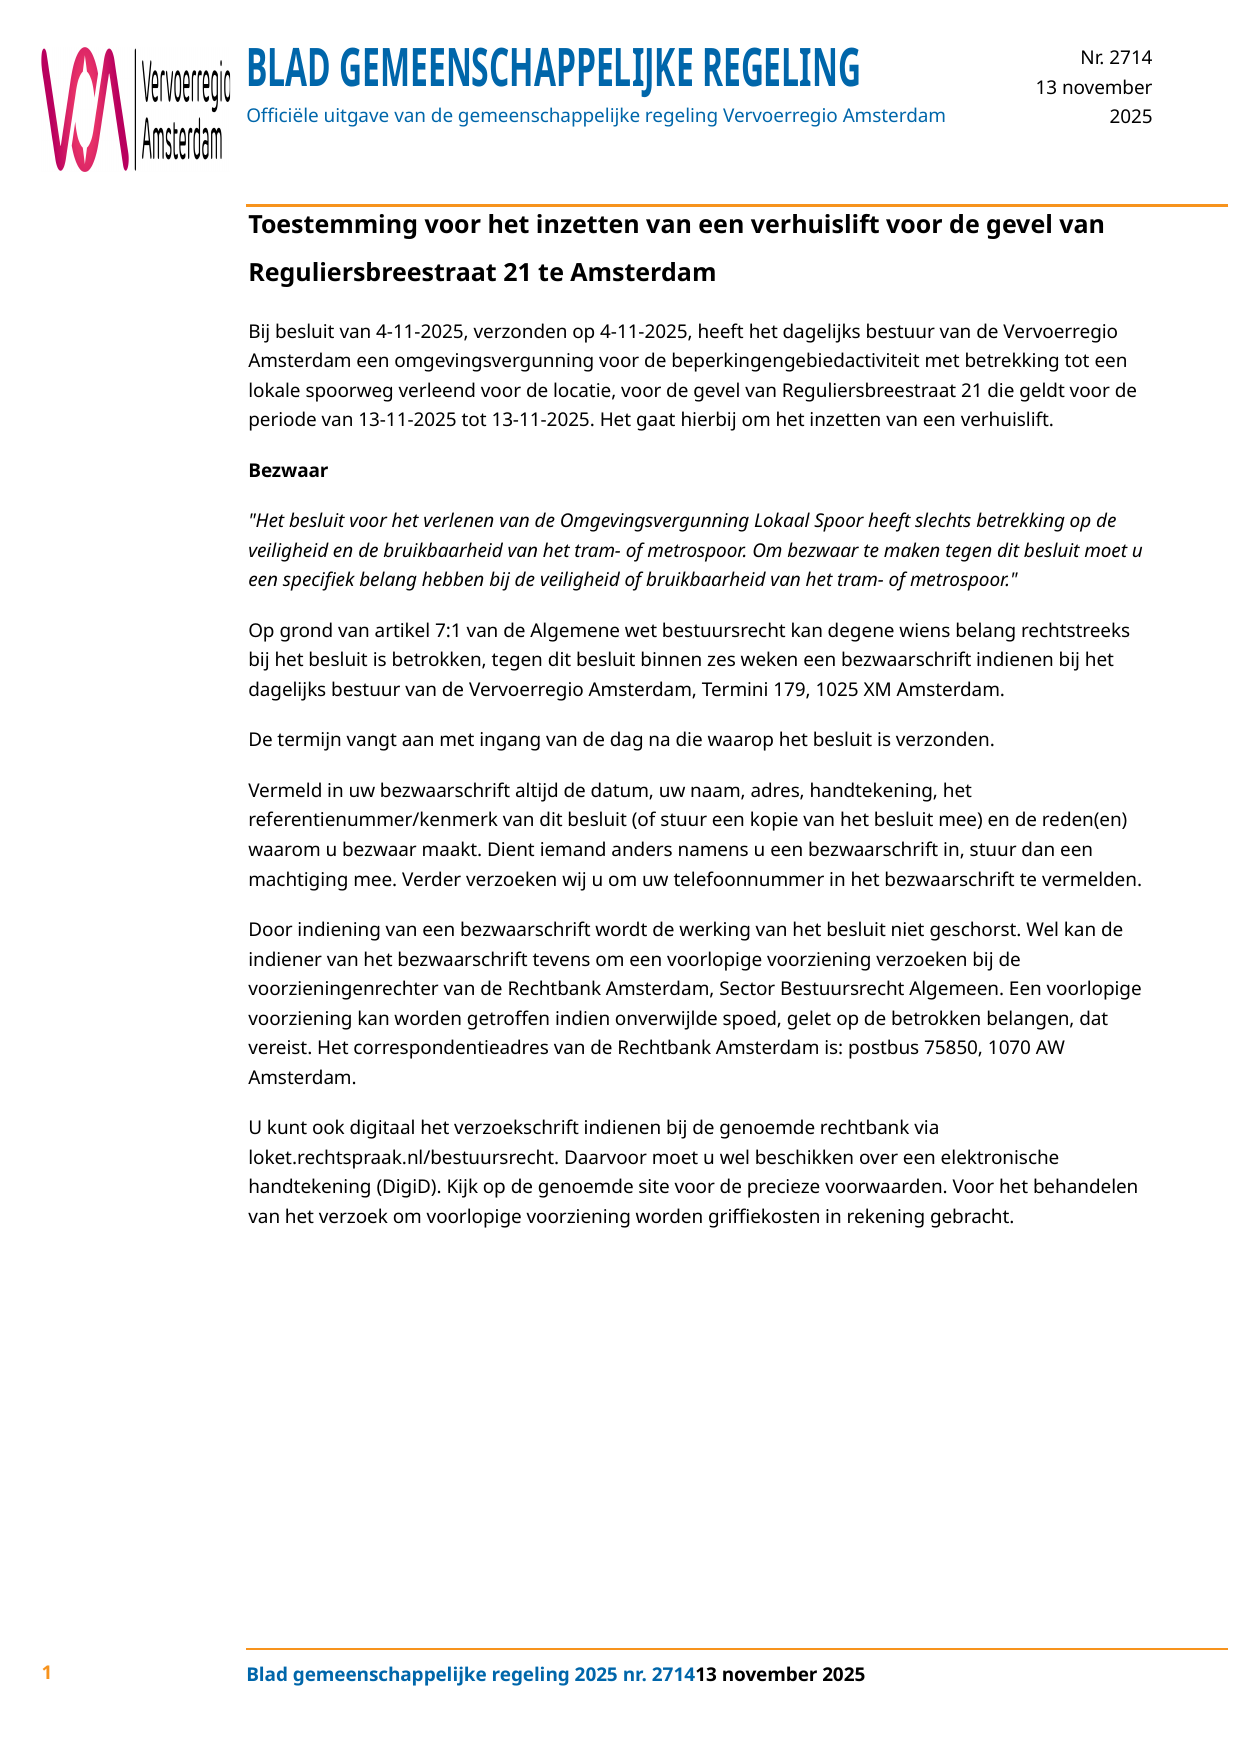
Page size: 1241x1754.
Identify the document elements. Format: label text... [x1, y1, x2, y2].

text Op grond van artikel 7:1 van de Algemene wet bestuursrecht kan degene wiens belang rechtstreeks bij het besluit is betrokken, tegen dit besluit binnen zes weken een bezwaarschrift indienen bij het dagelijks bestuur van de Vervoerregio Amsterdam, Termini 179, 1025 XM Amsterdam. [248, 617, 1152, 702]
text "Het besluit voor het verlenen van de Omgevingsvergunning Lokaal Spoor heeft slechts betrekking op de veiligheid en de bruikbaarheid van het tram- of metrospoor. Om bezwaar te maken tegen dit besluit moet u een specifiek belang hebben bij de veiligheid of bruikbaarheid van het tram- of metrospoor." [248, 507, 1152, 592]
text U kunt ook digitaal het verzoekschrift indienen bij de genoemde rechtbank via loket.rechtspraak.nl/bestuursrecht. Daarvoor moet u wel beschikken over een elektronische handtekening (DigiD). Kijk op de genoemde site voor de precieze voorwaarden. Voor het behandelen van het verzoek om voorlopige voorziening worden griffiekosten in rekening gebracht. [248, 1114, 1152, 1229]
text Door indiening van een bezwaarschrift wordt de werking van het besluit niet geschorst. Wel kan de indiener van het bezwaarschrift tevens om een voorlopige voorziening verzoeken bij de voorzieningenrechter van de Rechtbank Amsterdam, Sector Bestuursrecht Algemeen. Een voorlopige voorziening kan worden getroffen indien onverwijlde spoed, gelet op de betrokken belangen, dat vereist. Het correspondentieadres van de Rechtbank Amsterdam is: postbus 75850, 1070 AW Amsterdam. [248, 916, 1152, 1090]
text Toestemming voor het inzetten van een verhuislift voor de gevel van Reguliersbreestraat 21 te Amsterdam [248, 207, 1152, 288]
text Bezwaar [248, 457, 1152, 483]
text Bij besluit van 4-11-2025, verzonden op 4-11-2025, heeft het dagelijks bestuur van de Vervoerregio Amsterdam een omgevingsvergunning voor de beperkingengebiedactiviteit met betrekking tot een lokale spoorweg verleend voor de locatie, voor de gevel van Reguliersbreestraat 21 die geldt voor de periode van 13-11-2025 tot 13-11-2025. Het gaat hierbij om het inzetten van een verhuislift. [248, 318, 1152, 432]
text De termijn vangt aan met ingang van de dag na die waarop het besluit is verzonden. [248, 727, 1152, 752]
picture [41, 47, 231, 172]
text Vermeld in uw bezwaarschrift altijd de datum, uw naam, adres, handtekening, het referentienummer/kenmerk van dit besluit (of stuur een kopie van het besluit mee) en de reden(en) waarom u bezwaar maakt. Dient iemand anders namens u een bezwaarschrift in, stuur dan een machtiging mee. Verder verzoeken wij u om uw telefoonnummer in het bezwaarschrift te vermelden. [248, 777, 1152, 892]
